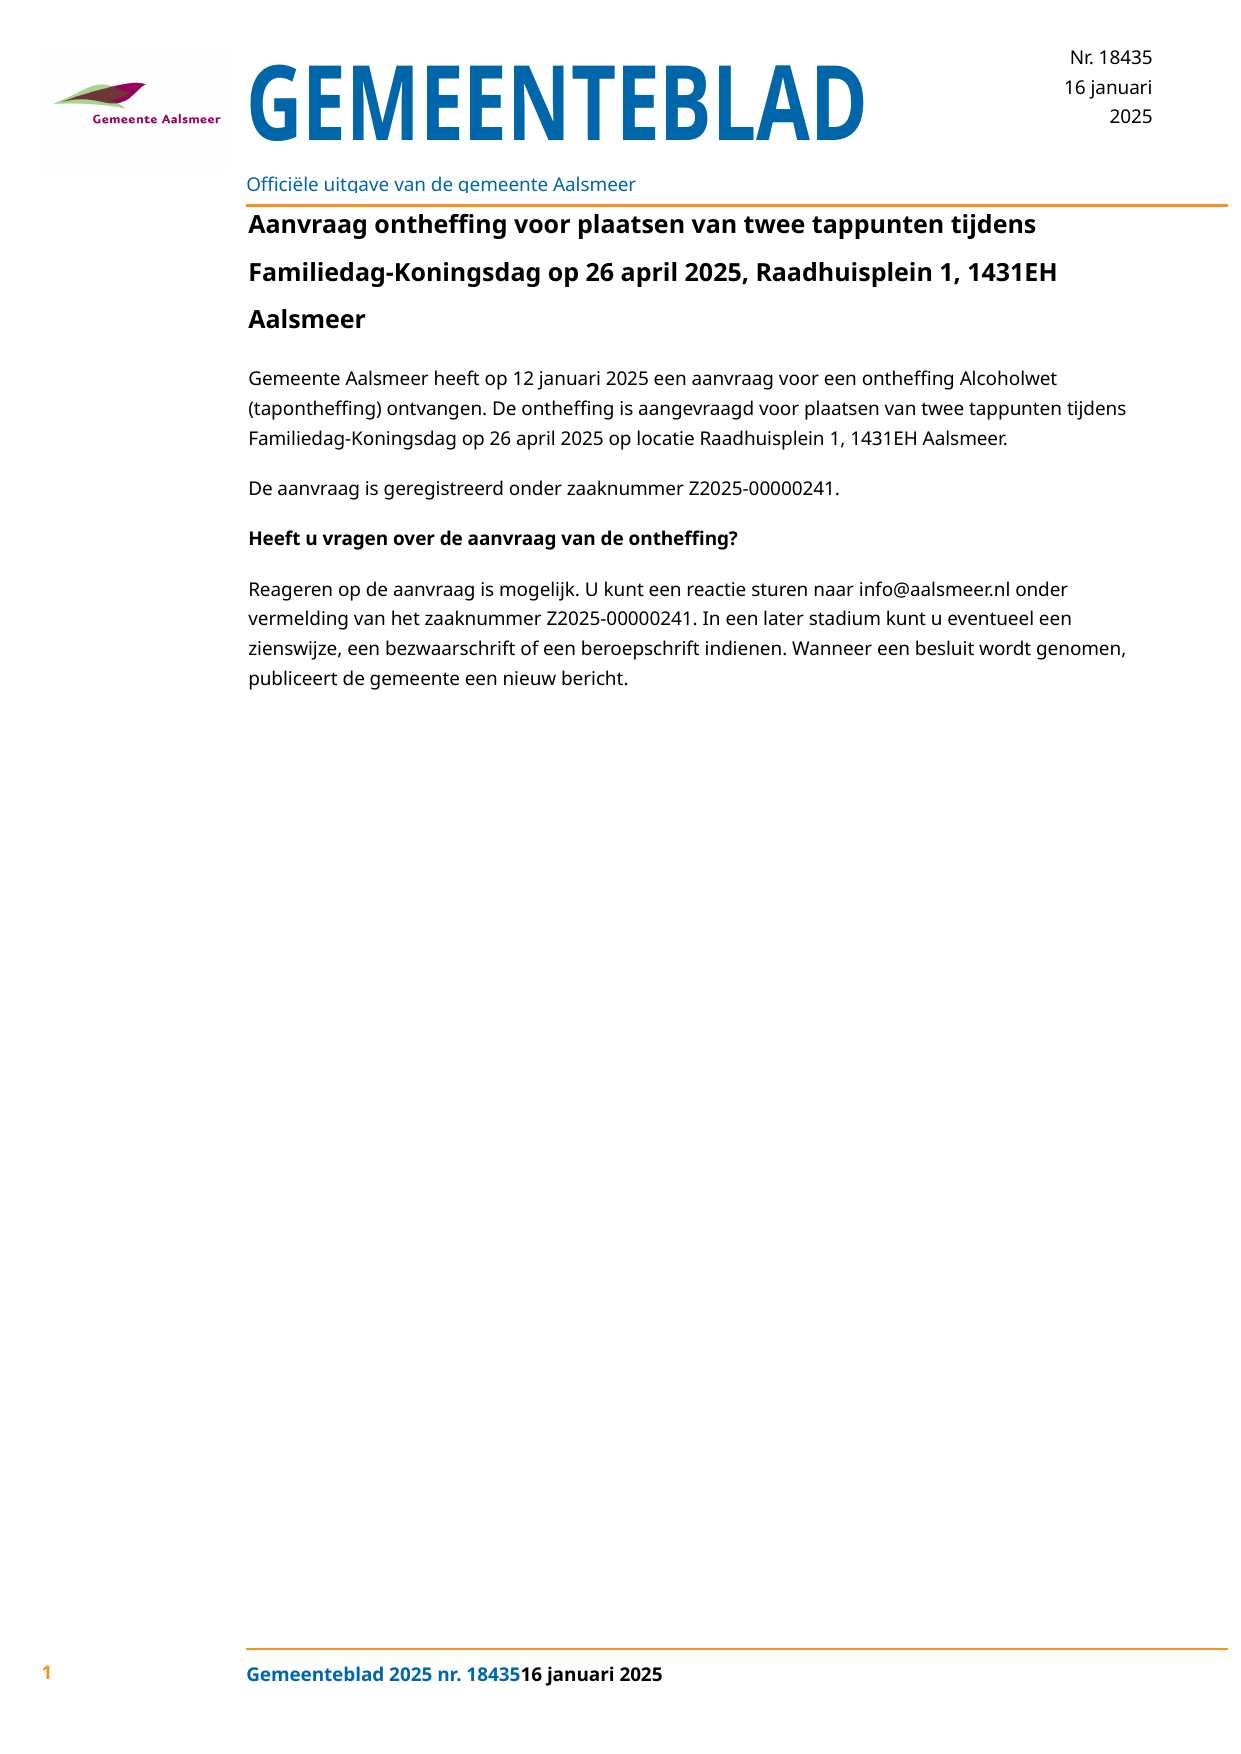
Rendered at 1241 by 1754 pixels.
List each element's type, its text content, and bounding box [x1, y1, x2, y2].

text Reageren op de aanvraag is mogelijk. U kunt een reactie sturen naar info@aalsmeer.nl onder vermelding van het zaaknummer Z2025-00000241. In een later stadium kunt u eventueel een zienswijze, een bezwaarschrift of een beroepschrift indienen. Wanneer een besluit wordt genomen, publiceert de gemeente een nieuw bericht. [248, 576, 1152, 690]
text Aanvraag ontheffing voor plaatsen van twee tappunten tijdens Familiedag-Koningsdag op 26 april 2025, Raadhuisplein 1, 1431EH Aalsmeer [248, 207, 1152, 336]
text Gemeente Aalsmeer heeft op 12 januari 2025 een aanvraag voor een ontheffing Alcoholwet (tapontheffing) ontvangen. De ontheffing is aangevraagd voor plaatsen van twee tappunten tijdens Familiedag-Koningsdag op 26 april 2025 op locatie Raadhuisplein 1, 1431EH Aalsmeer. [248, 366, 1152, 450]
text Heeft u vragen over de aanvraag van de ontheffing? [248, 526, 1152, 551]
picture [41, 47, 231, 172]
text De aanvraag is geregistreerd onder zaaknummer Z2025-00000241. [248, 475, 1152, 501]
